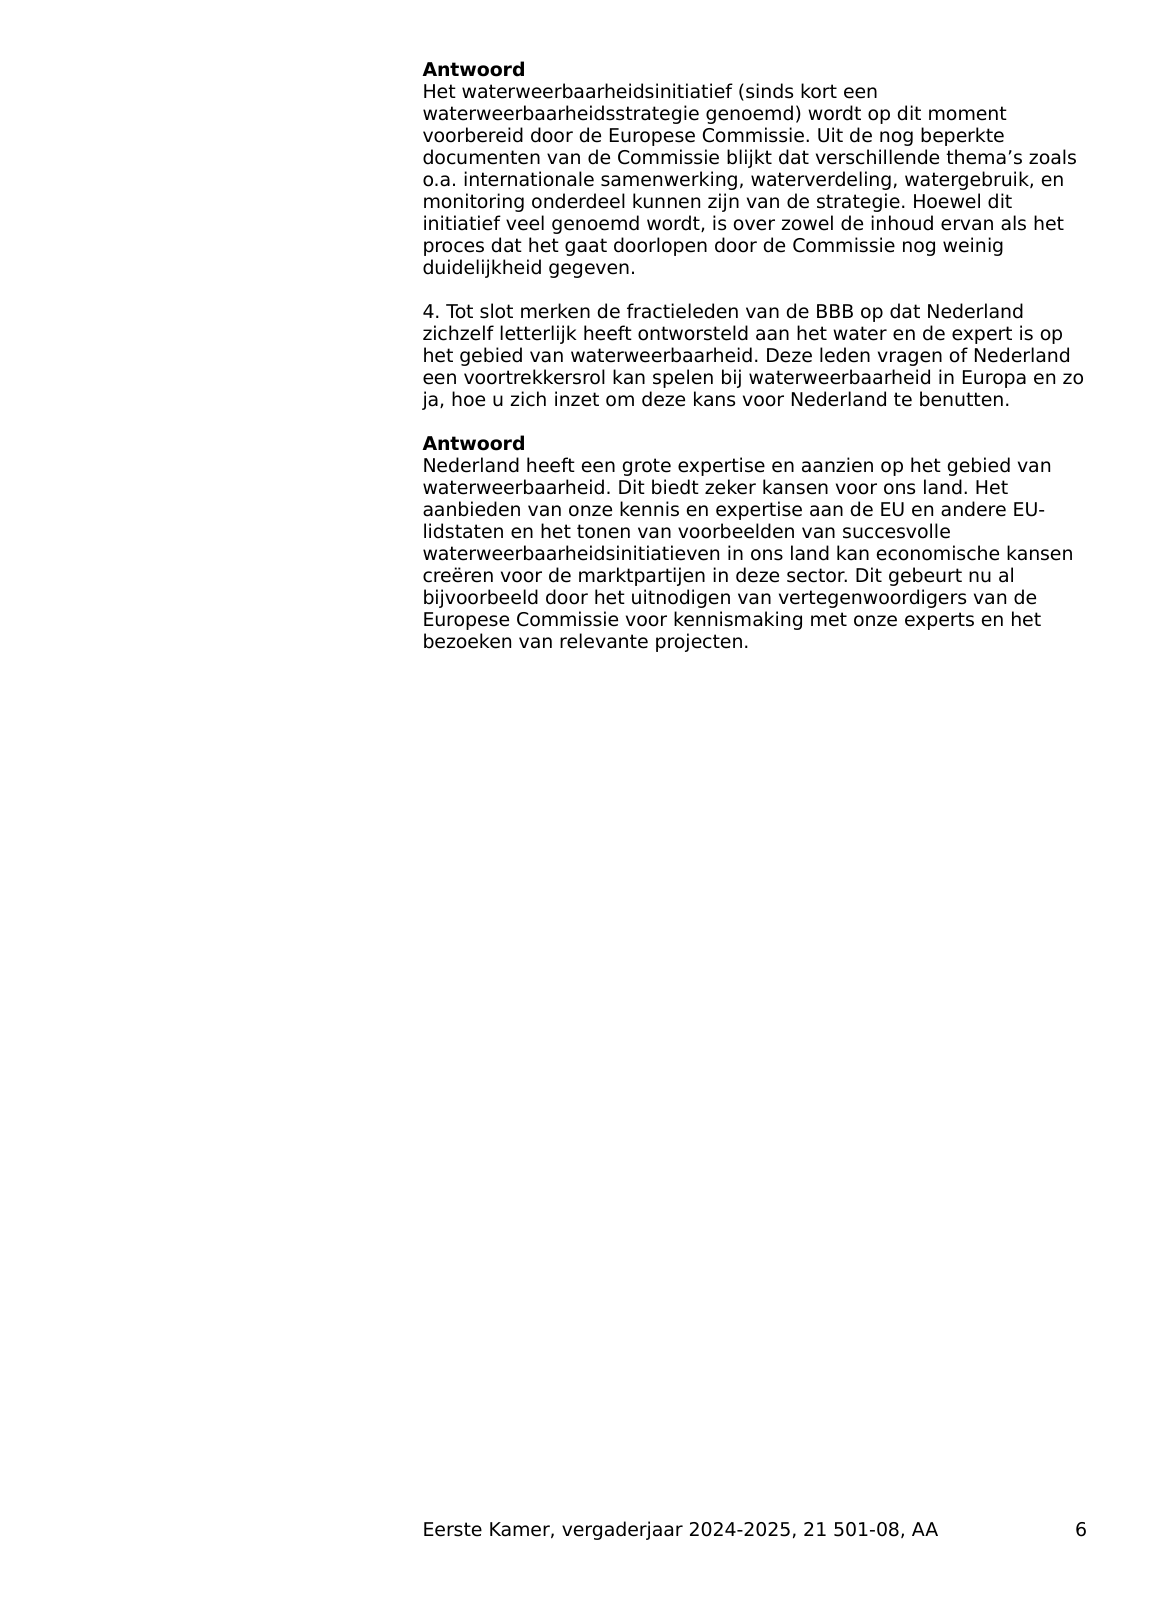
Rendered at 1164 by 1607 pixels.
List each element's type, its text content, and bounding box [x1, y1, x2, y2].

text 4. Tot slot merken de fractieleden van de BBB op dat Nederland zichzelf letterlijk heeft ontworsteld aan het water en de expert is op het gebied van waterweerbaarheid. Deze leden vragen of Nederland een voortrekkersrol kan spelen bij waterweerbaarheid in Europa en zo ja, hoe u zich inzet om deze kans voor Nederland te benutten. [422, 301, 1087, 411]
text Nederland heeft een grote expertise en aanzien op het gebied van waterweerbaarheid. Dit biedt zeker kansen voor ons land. Het aanbieden van onze kennis en expertise aan de EU en andere EU-lidstaten en het tonen van voorbeelden van succesvolle waterweerbaarheidsinitiatieven in ons land kan economische kansen creëren voor de marktpartijen in deze sector. Dit gebeurt nu al bijvoorbeeld door het uitnodigen van vertegenwoordigers van de Europese Commissie voor kennismaking met onze experts en het bezoeken van relevante projecten. [422, 455, 1087, 653]
text Antwoord [422, 59, 1087, 81]
text Antwoord [422, 433, 1087, 455]
text Het waterweerbaarheidsinitiatief (sinds kort een waterweerbaarheidsstrategie genoemd) wordt op dit moment voorbereid door de Europese Commissie. Uit de nog beperkte documenten van de Commissie blijkt dat verschillende thema’s zoals o.a. internationale samenwerking, waterverdeling, watergebruik, en monitoring onderdeel kunnen zijn van de strategie. Hoewel dit initiatief veel genoemd wordt, is over zowel de inhoud ervan als het proces dat het gaat doorlopen door de Commissie nog weinig duidelijkheid gegeven. [422, 81, 1087, 279]
